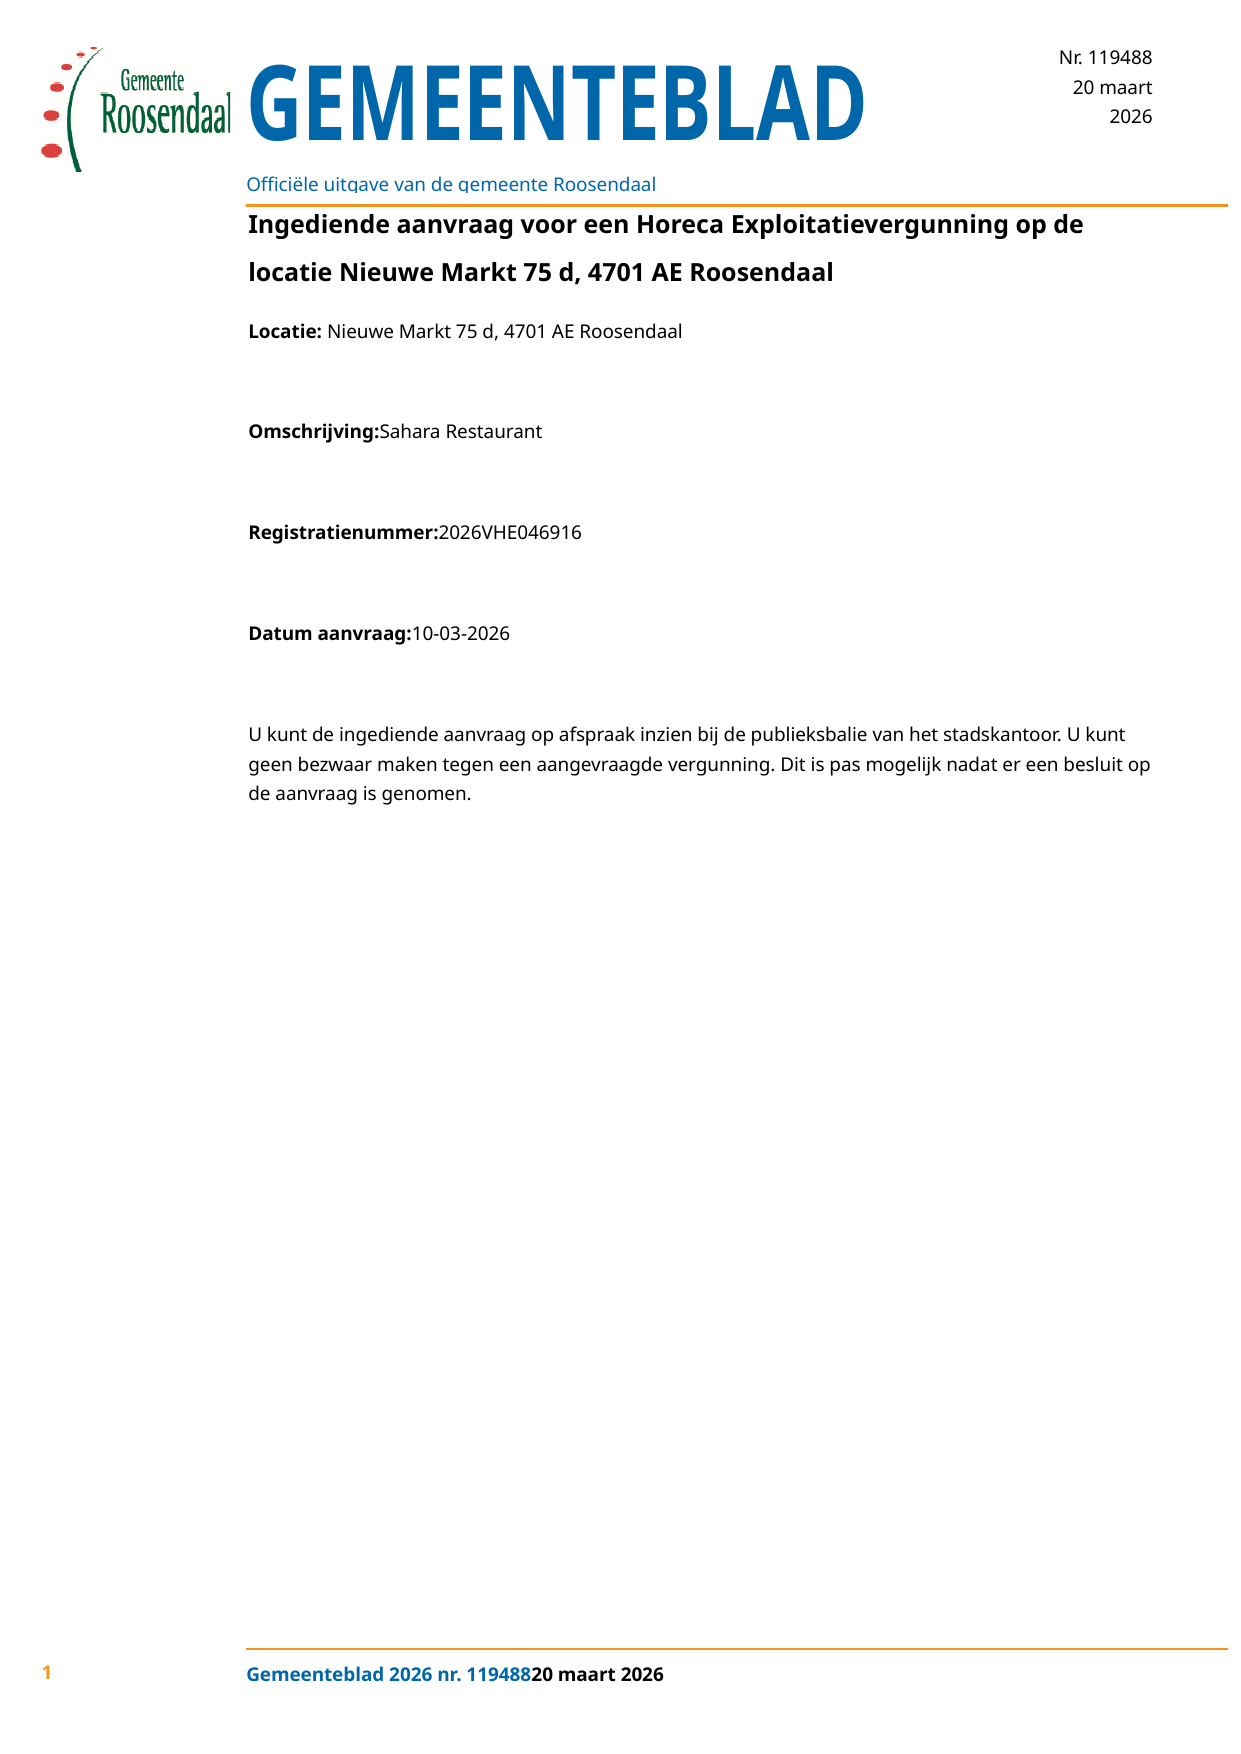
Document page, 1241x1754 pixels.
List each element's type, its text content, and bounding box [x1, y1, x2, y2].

text Locatie: Nieuwe Markt 75 d, 4701 AE Roosendaal [248, 318, 1152, 344]
picture [41, 47, 231, 172]
text Registratienummer:2026VHE046916 [248, 519, 1152, 545]
text Omschrijving:Sahara Restaurant [248, 419, 1152, 444]
text U kunt de ingediende aanvraag op afspraak inzien bij de publieksbalie van het stadskantoor. U kunt geen bezwaar maken tegen een aangevraagde vergunning. Dit is pas mogelijk nadat er een besluit op de aanvraag is genomen. [248, 721, 1152, 806]
text Ingediende aanvraag voor een Horeca Exploitatievergunning op de locatie Nieuwe Markt 75 d, 4701 AE Roosendaal [248, 207, 1152, 288]
text Datum aanvraag:10-03-2026 [248, 620, 1152, 646]
